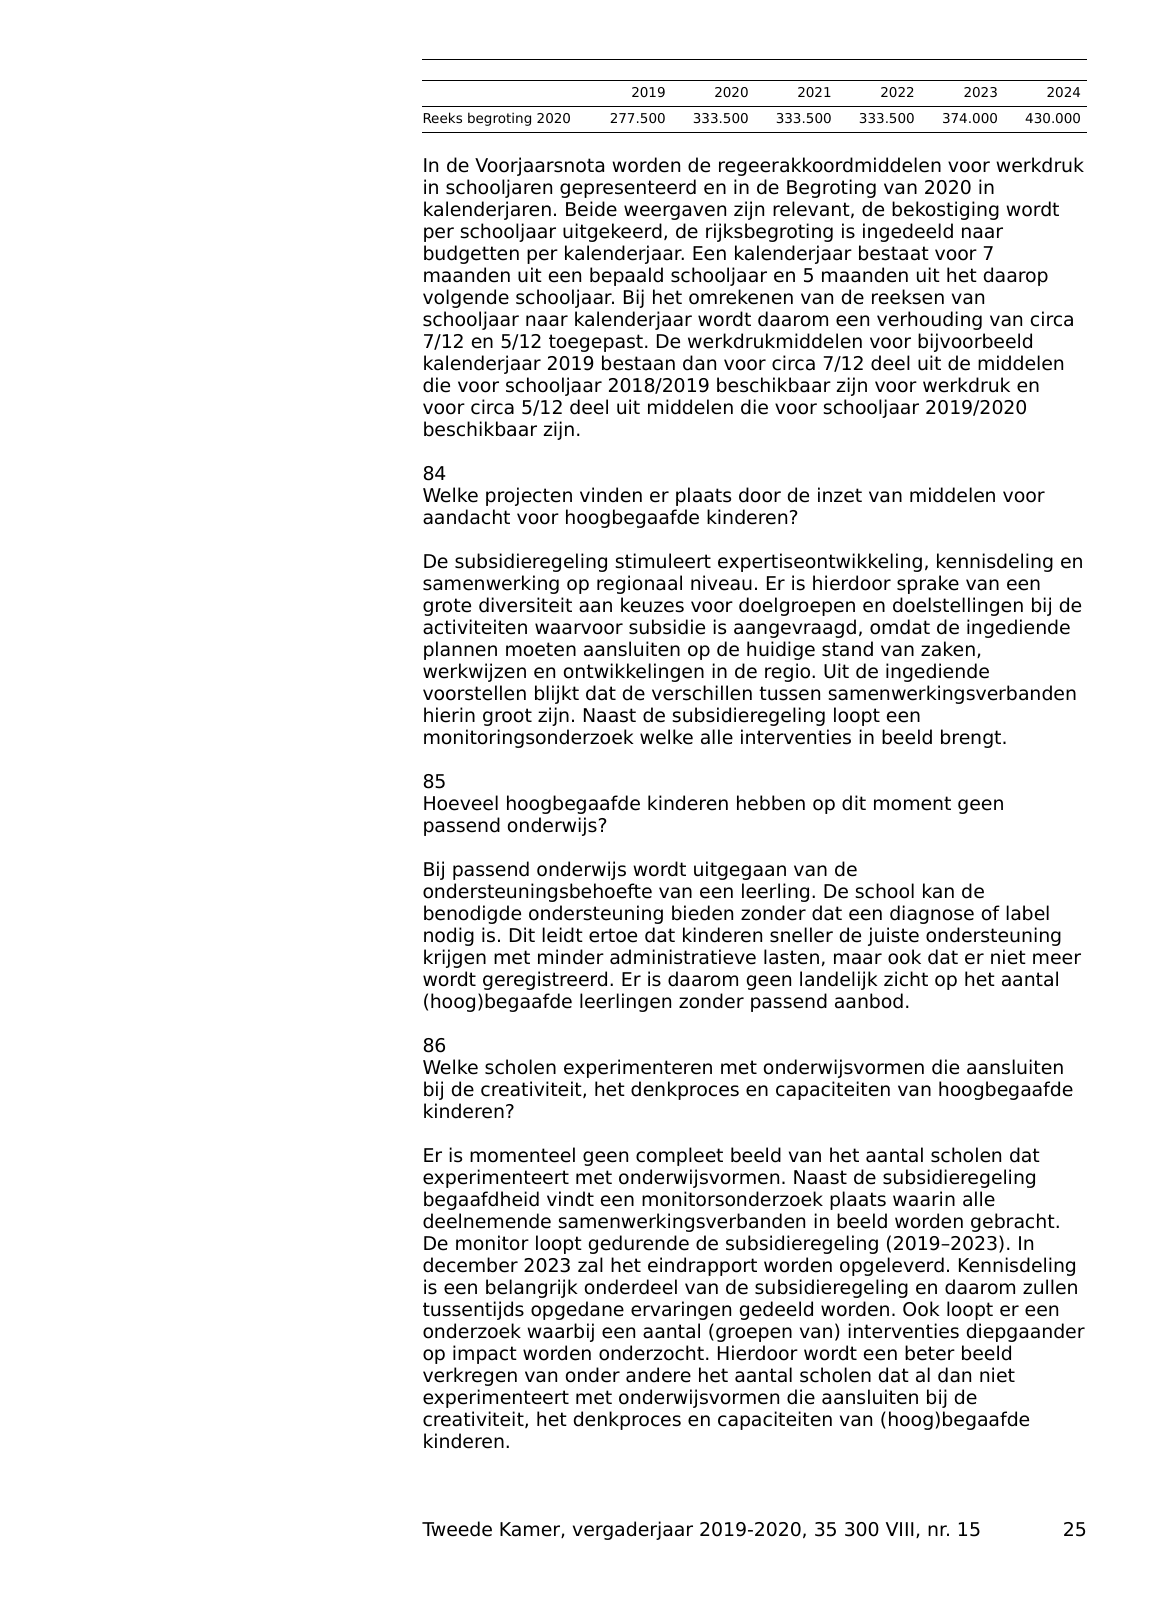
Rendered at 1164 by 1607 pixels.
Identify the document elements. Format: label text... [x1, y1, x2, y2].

table_cell 2023 [920, 81, 1003, 106]
table_cell 2020 [671, 81, 754, 106]
text Welke projecten vinden er plaats door de inzet van middelen voor aandacht voor hoogbegaafde kinderen? [422, 485, 1087, 529]
table_cell [838, 60, 920, 79]
text Er is momenteel geen compleet beeld van het aantal scholen dat experimenteert met onderwijsvormen. Naast de subsidieregeling begaafdheid vindt een monitorsonderzoek plaats waarin alle deelnemende samenwerkingsverbanden in beeld worden gebracht. De monitor loopt gedurende de subsidieregeling (2019–2023). In december 2023 zal het eindrapport worden opgeleverd. Kennisdeling is een belangrijk onderdeel van de subsidieregeling en daarom zullen tussentijds opgedane ervaringen gedeeld worden. Ook loopt er een onderzoek waarbij een aantal (groepen van) interventies diepgaander op impact worden onderzocht. Hierdoor wordt een beter beeld verkregen van onder andere het aantal scholen dat al dan niet experimenteert met onderwijsvormen die aansluiten bij de creativiteit, het denkproces en capaciteiten van (hoog)begaafde kinderen. [422, 1145, 1087, 1453]
text De subsidieregeling stimuleert expertiseontwikkeling, kennisdeling en samenwerking op regionaal niveau. Er is hierdoor sprake van een grote diversiteit aan keuzes voor doelgroepen en doelstellingen bij de activiteiten waarvoor subsidie is aangevraagd, omdat de ingediende plannen moeten aansluiten op de huidige stand van zaken, werkwijzen en ontwikkelingen in de regio. Uit de ingediende voorstellen blijkt dat de verschillen tussen samenwerkingsverbanden hierin groot zijn. Naast de subsidieregeling loopt een monitoringsonderzoek welke alle interventies in beeld brengt. [422, 551, 1087, 749]
table_cell [422, 60, 505, 79]
table_cell 430.000 [1004, 107, 1087, 132]
table_cell 333.500 [671, 107, 754, 132]
table_cell [920, 60, 1003, 79]
text 84 [422, 463, 1087, 485]
table_cell [505, 60, 588, 79]
table_cell [1004, 60, 1087, 79]
table_cell Reeks begroting 2020 [422, 107, 588, 132]
table_cell 2021 [754, 81, 837, 106]
table_cell 2019 [588, 81, 671, 106]
table_cell 277.500 [588, 107, 671, 132]
text Welke scholen experimenteren met onderwijsvormen die aansluiten bij de creativiteit, het denkproces en capaciteiten van hoogbegaafde kinderen? [422, 1057, 1087, 1123]
text Bij passend onderwijs wordt uitgegaan van de ondersteuningsbehoefte van een leerling. De school kan de benodigde ondersteuning bieden zonder dat een diagnose of label nodig is. Dit leidt ertoe dat kinderen sneller de juiste ondersteuning krijgen met minder administratieve lasten, maar ook dat er niet meer wordt geregistreerd. Er is daarom geen landelijk zicht op het aantal (hoog)begaafde leerlingen zonder passend aanbod. [422, 859, 1087, 1013]
table_cell 2022 [838, 81, 920, 106]
text 86 [422, 1035, 1087, 1057]
table_cell [588, 60, 671, 79]
table_cell 333.500 [754, 107, 837, 132]
text Hoeveel hoogbegaafde kinderen hebben op dit moment geen passend onderwijs? [422, 793, 1087, 837]
table_cell [422, 81, 505, 106]
table_cell 333.500 [838, 107, 920, 132]
table_cell [505, 81, 588, 106]
text 85 [422, 771, 1087, 793]
table_cell 374.000 [920, 107, 1003, 132]
table_cell 2024 [1004, 81, 1087, 106]
text In de Voorjaarsnota worden de regeerakkoordmiddelen voor werkdruk in schooljaren gepresenteerd en in de Begroting van 2020 in kalenderjaren. Beide weergaven zijn relevant, de bekostiging wordt per schooljaar uitgekeerd, de rijksbegroting is ingedeeld naar budgetten per kalenderjaar. Een kalenderjaar bestaat voor 7 maanden uit een bepaald schooljaar en 5 maanden uit het daarop volgende schooljaar. Bij het omrekenen van de reeksen van schooljaar naar kalenderjaar wordt daarom een verhouding van circa 7/12 en 5/12 toegepast. De werkdrukmiddelen voor bijvoorbeeld kalenderjaar 2019 bestaan dan voor circa 7/12 deel uit de middelen die voor schooljaar 2018/2019 beschikbaar zijn voor werkdruk en voor circa 5/12 deel uit middelen die voor schooljaar 2019/2020 beschikbaar zijn. [422, 155, 1087, 441]
table_cell [671, 60, 754, 79]
table_cell [754, 60, 837, 79]
